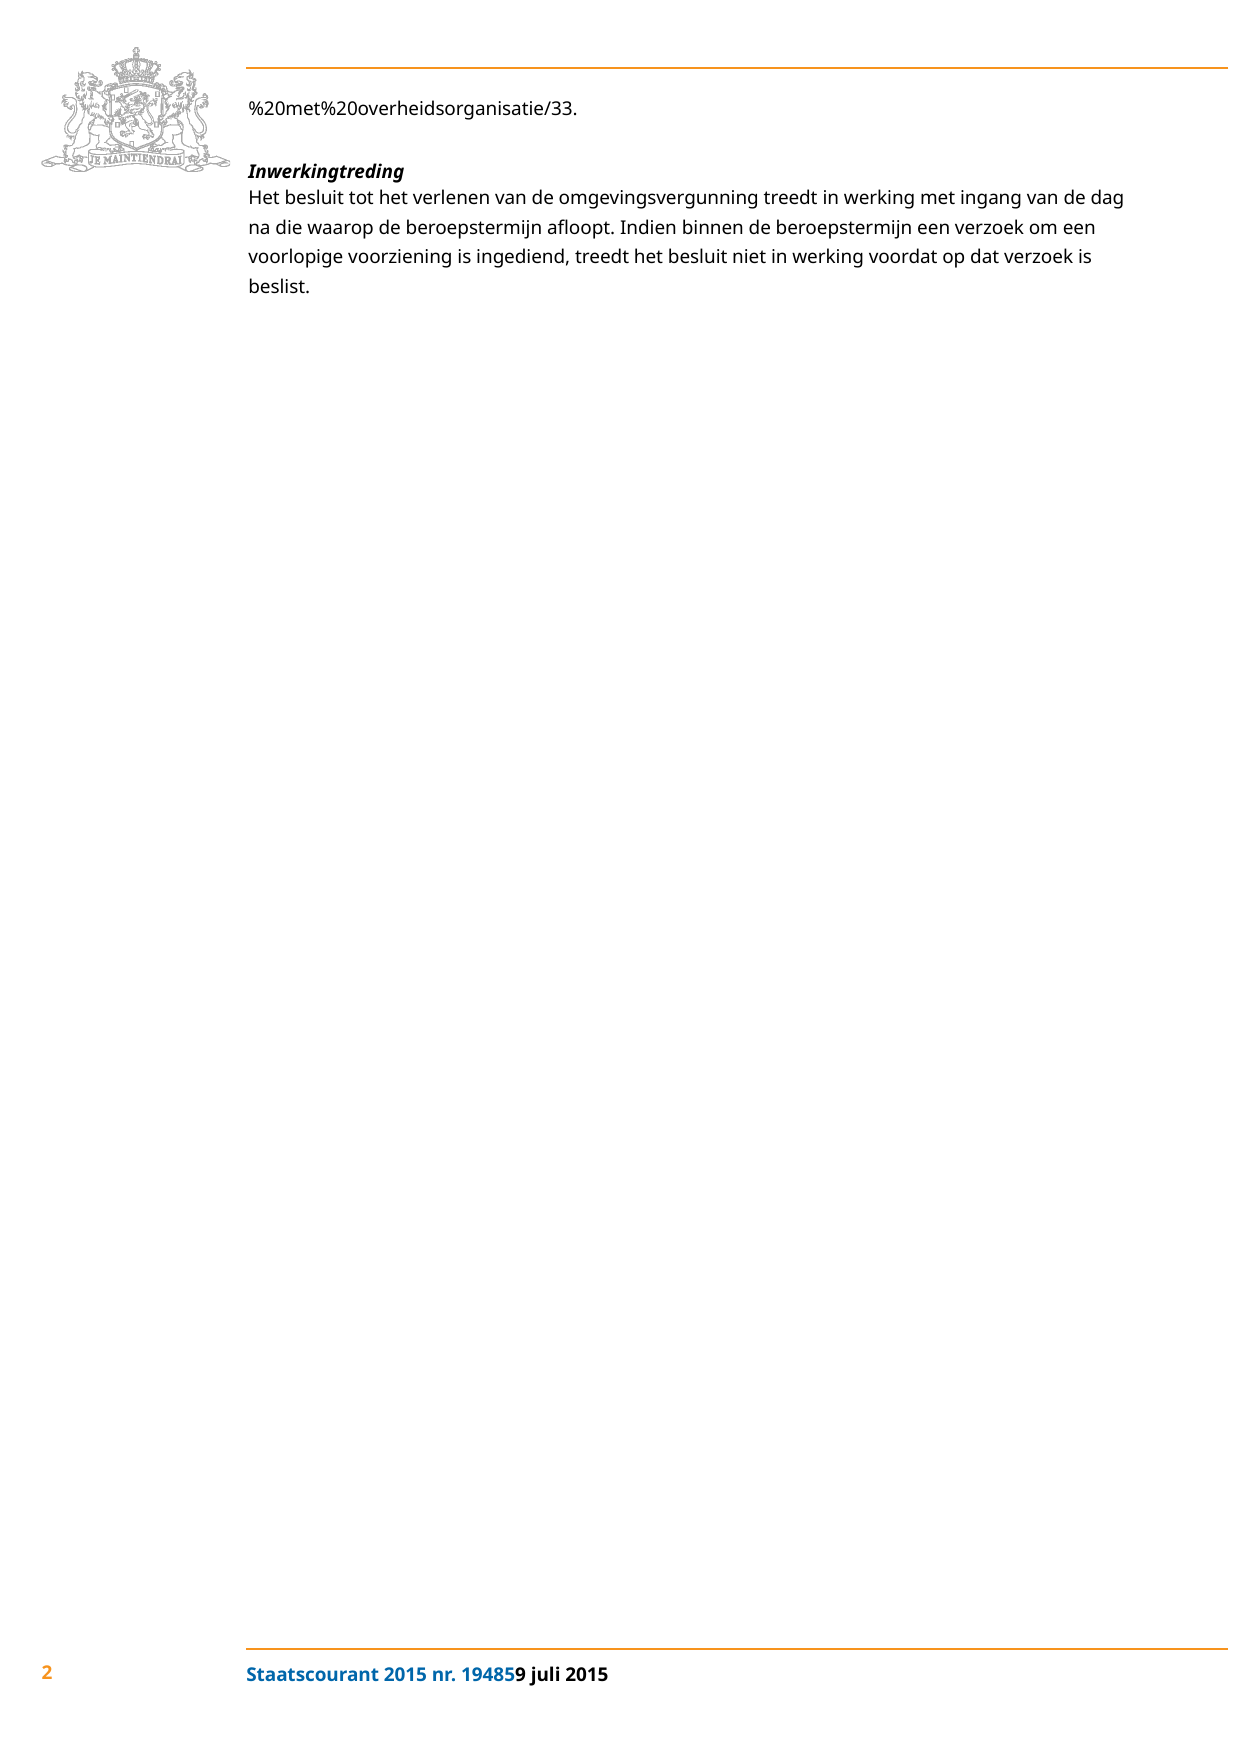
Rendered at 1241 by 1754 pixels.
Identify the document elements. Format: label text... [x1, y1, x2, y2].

text %20met%20overheidsorganisatie/33. [248, 95, 1152, 121]
text Inwerkingtreding [248, 159, 1152, 184]
text Het besluit tot het verlenen van de omgevingsvergunning treedt in werking met ingang van de dag na die waarop de beroepstermijn afloopt. Indien binnen de beroepstermijn een verzoek om een voorlopige voorziening is ingediend, treedt het besluit niet in werking voordat op dat verzoek is beslist. [248, 184, 1152, 299]
picture [41, 47, 231, 172]
